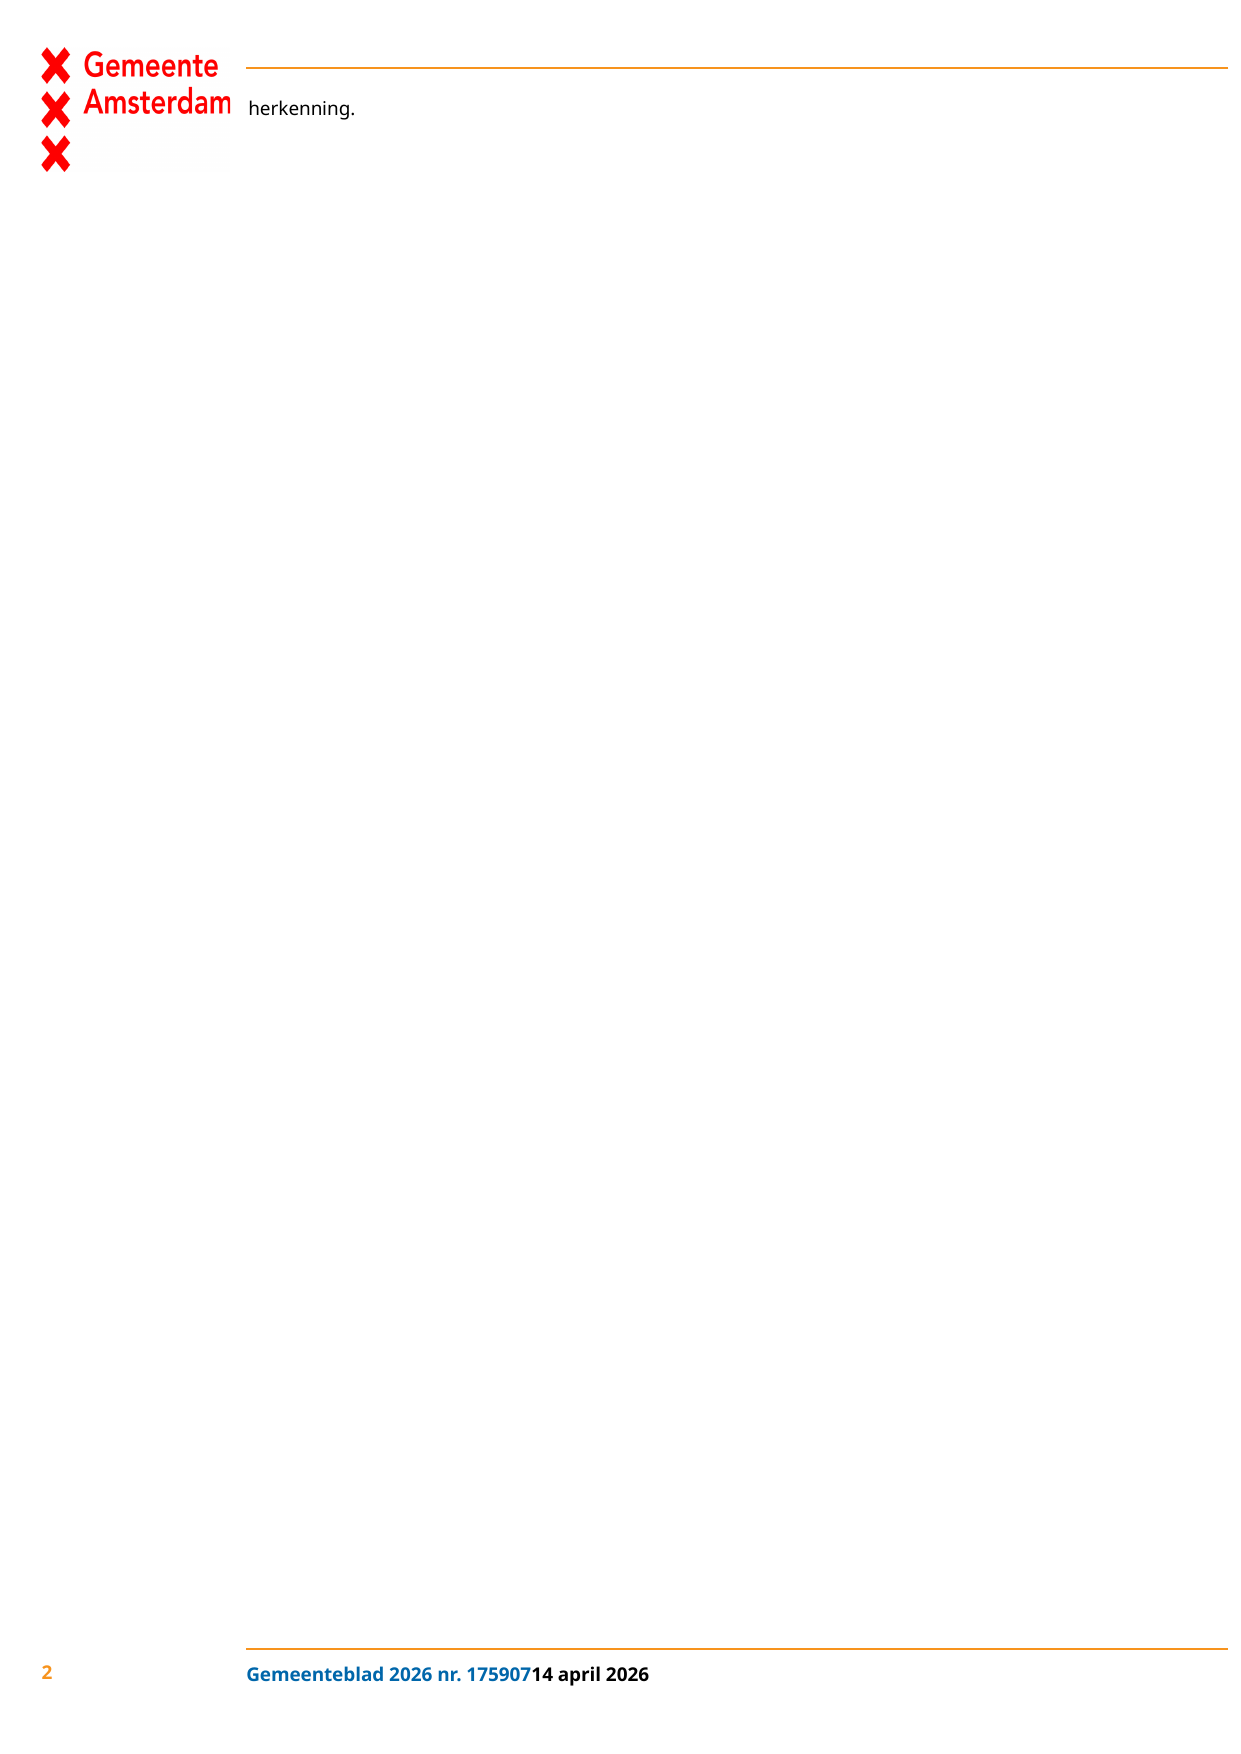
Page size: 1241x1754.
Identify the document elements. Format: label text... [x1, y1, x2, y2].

picture [41, 47, 231, 172]
text herkenning. [248, 95, 1152, 121]
